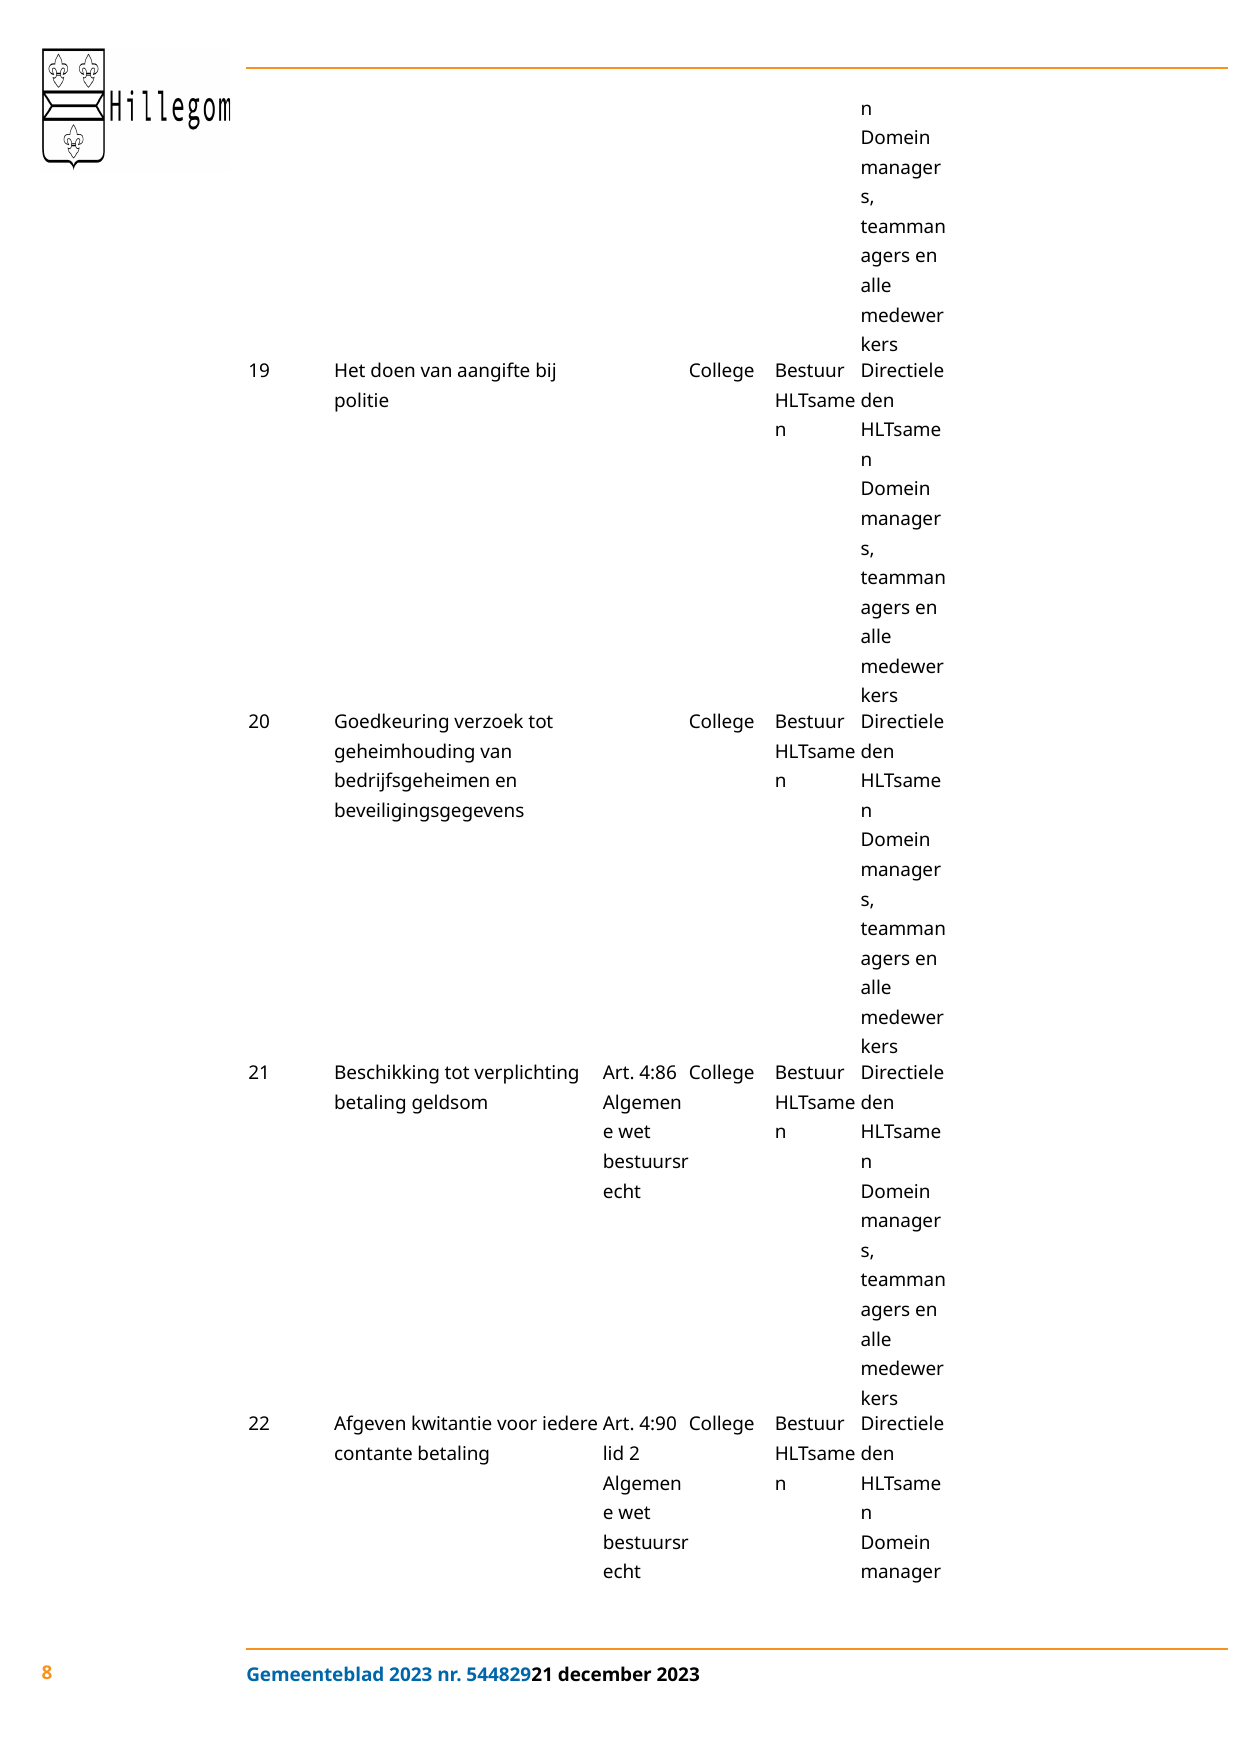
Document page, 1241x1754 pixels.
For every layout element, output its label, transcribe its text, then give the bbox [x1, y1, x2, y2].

table_cell 21 [248, 1060, 334, 1411]
table_cell Beschikking tot verplichting betaling geldsom [334, 1060, 603, 1411]
table_cell [248, 95, 334, 357]
table_cell Art. 4:90 lid 2 Algemene wet bestuursrecht [603, 1411, 688, 1584]
table_cell Afgeven kwitantie voor iedere contante betaling [334, 1411, 603, 1584]
table_cell College [689, 357, 774, 708]
table_cell [775, 95, 860, 357]
table_cell [946, 357, 1066, 708]
table_cell [946, 95, 1066, 357]
table_cell College [689, 1411, 774, 1584]
table_cell Bestuur HLTsamen [775, 1411, 860, 1584]
table_cell [946, 1060, 1066, 1411]
table_cell College [689, 708, 774, 1059]
picture [41, 47, 231, 172]
table_cell [1066, 95, 1152, 357]
table_cell 22 [248, 1411, 334, 1584]
table_cell [603, 357, 688, 708]
table_cell [603, 708, 688, 1059]
table_cell [603, 95, 688, 357]
table_cell Directieleden HLTsamen Domeinmanagers, teammanagers en alle medewerkers [860, 357, 946, 708]
table_cell [946, 1411, 1066, 1584]
table_cell Directieleden HLTsamen Domeinmanagers, teammanagers en alle medewerkers [860, 708, 946, 1059]
table_cell Art. 4:86 Algemene wet bestuursrecht [603, 1060, 688, 1411]
table_cell Directieleden HLTsamen Domeinmanager [860, 1411, 946, 1584]
table_cell Bestuur HLTsamen [775, 708, 860, 1059]
table_cell 20 [248, 708, 334, 1059]
table_cell n Domeinmanagers, teammanagers en alle medewerkers [860, 95, 946, 357]
table_cell [946, 708, 1066, 1059]
table_cell Goedkeuring verzoek tot geheimhouding van bedrijfsgeheimen en beveiligingsgegevens [334, 708, 603, 1059]
table_cell [689, 95, 774, 357]
table_cell Directieleden HLTsamen Domeinmanagers, teammanagers en alle medewerkers [860, 1060, 946, 1411]
table_cell [1066, 1411, 1152, 1584]
table_cell [1066, 1060, 1152, 1411]
table_cell College [689, 1060, 774, 1411]
table_cell Bestuur HLTsamen [775, 357, 860, 708]
table_cell [334, 95, 603, 357]
table_cell [1066, 708, 1152, 1059]
table_cell Het doen van aangifte bij politie [334, 357, 603, 708]
table_cell 19 [248, 357, 334, 708]
table_cell Bestuur HLTsamen [775, 1060, 860, 1411]
table_cell [1066, 357, 1152, 708]
